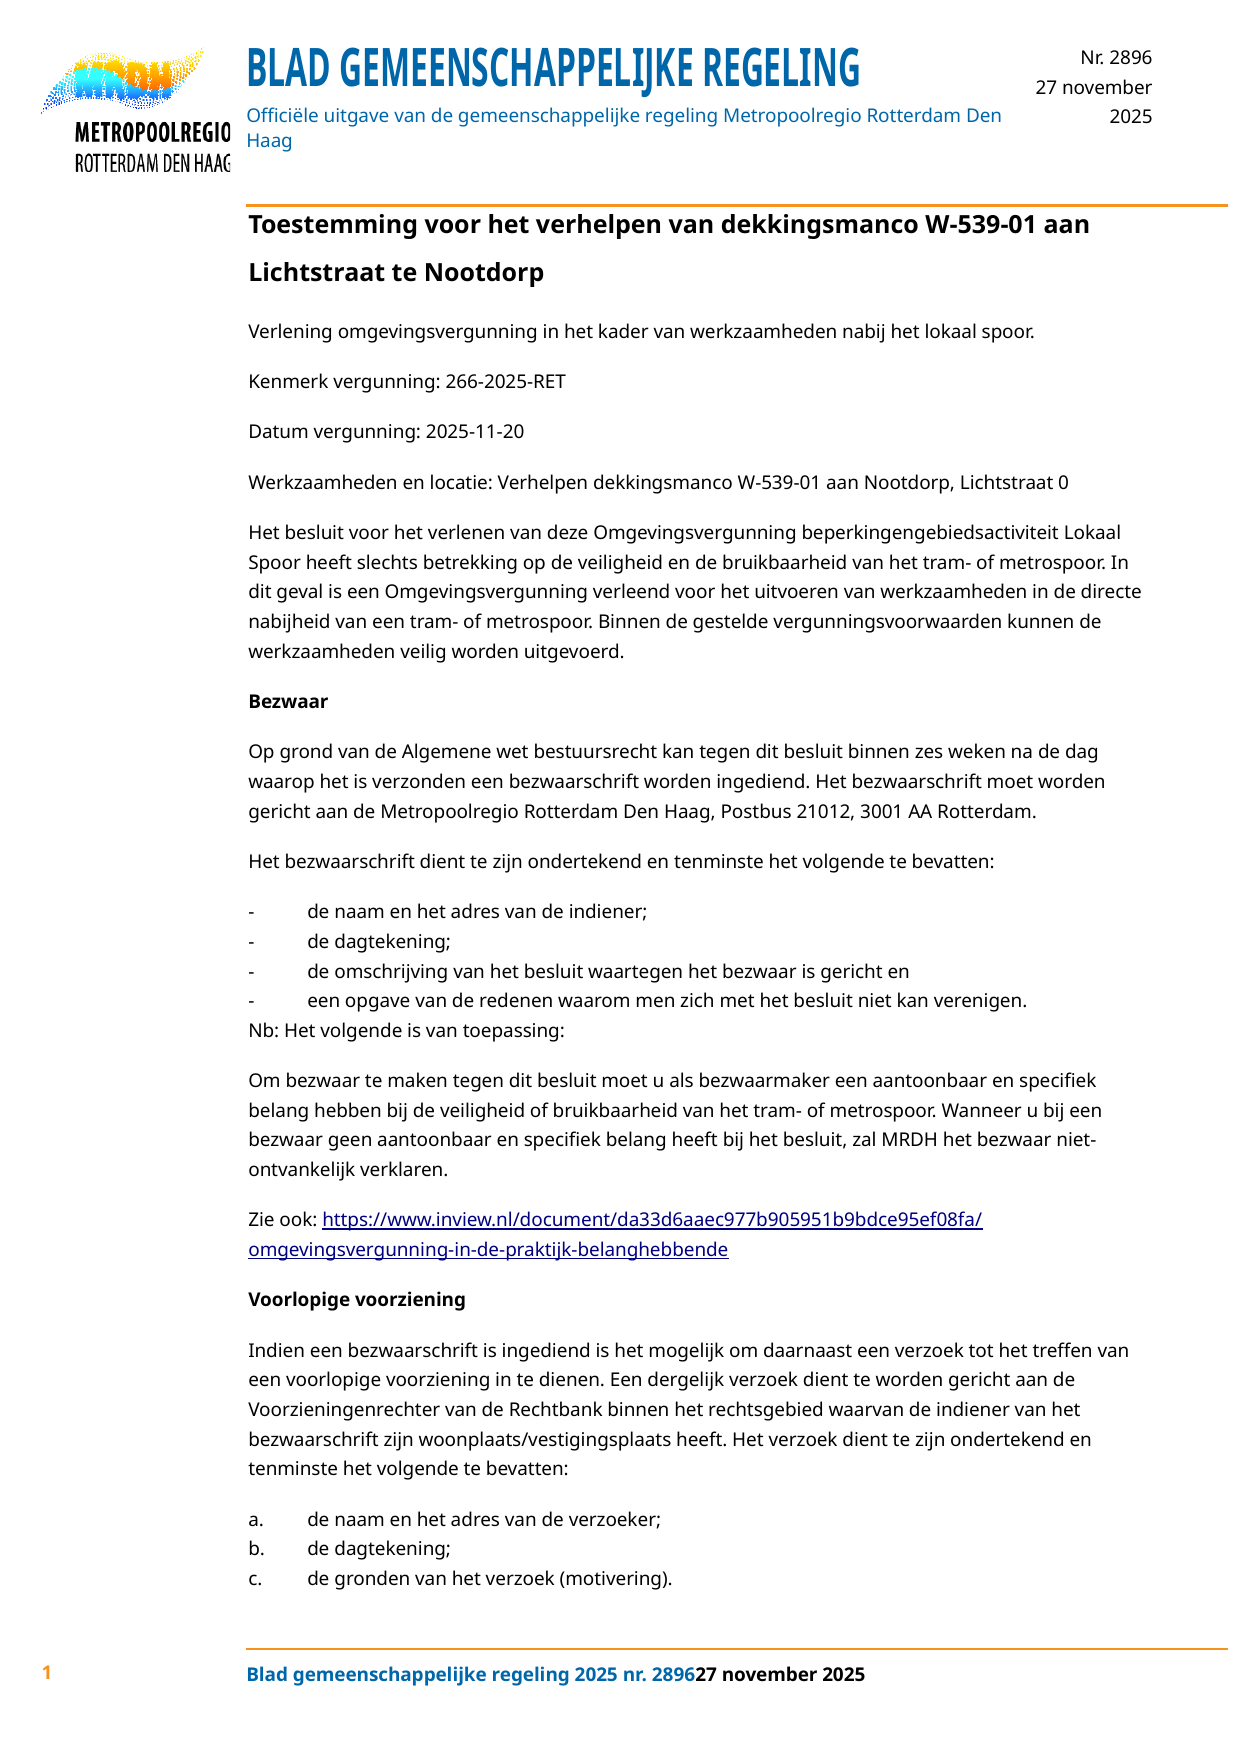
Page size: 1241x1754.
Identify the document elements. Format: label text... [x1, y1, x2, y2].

text Bezwaar [248, 688, 1152, 714]
list de naam en het adres van de verzoeker; [248, 1506, 1152, 1532]
text Toestemming voor het verhelpen van dekkingsmanco W-539-01 aan Lichtstraat te Nootdorp [248, 207, 1152, 288]
text Voorlopige voorziening [248, 1287, 1152, 1312]
list een opgave van de redenen waarom men zich met het besluit niet kan verenigen. [248, 987, 1152, 1013]
picture [41, 47, 231, 172]
text Zie ook: https://www.inview.nl/document/da33d6aaec977b905951b9bdce95ef08fa/omgevingsvergunning-in-de-praktijk-belanghebbende [248, 1207, 1152, 1262]
text Het besluit voor het verlenen van deze Omgevingsvergunning beperkingengebiedsactiviteit Lokaal Spoor heeft slechts betrekking op de veiligheid en de bruikbaarheid van het tram- of metrospoor. In dit geval is een Omgevingsvergunning verleend voor het uitvoeren van werkzaamheden in de directe nabijheid van een tram- of metrospoor. Binnen de gestelde vergunningsvoorwaarden kunnen de werkzaamheden veilig worden uitgevoerd. [248, 519, 1152, 664]
text Het bezwaarschrift dient te zijn ondertekend en tenminste het volgende te bevatten: [248, 848, 1152, 874]
list de gronden van het verzoek (motivering). [248, 1565, 1152, 1591]
list de dagtekening; [248, 928, 1152, 954]
list de dagtekening; [248, 1535, 1152, 1561]
text Indien een bezwaarschrift is ingediend is het mogelijk om daarnaast een verzoek tot het treffen van een voorlopige voorziening in te dienen. Een dergelijk verzoek dient te worden gericht aan de Voorzieningenrechter van de Rechtbank binnen het rechtsgebied waarvan de indiener van het bezwaarschrift zijn woonplaats/vestigingsplaats heeft. Het verzoek dient te zijn ondertekend en tenminste het volgende te bevatten: [248, 1337, 1152, 1481]
text Nb: Het volgende is van toepassing: [248, 1017, 1152, 1043]
text Om bezwaar te maken tegen dit besluit moet u als bezwaarmaker een aantoonbaar en specifiek belang hebben bij de veiligheid of bruikbaarheid van het tram- of metrospoor. Wanneer u bij een bezwaar geen aantoonbaar en specifiek belang heeft bij het besluit, zal MRDH het bezwaar niet-ontvankelijk verklaren. [248, 1067, 1152, 1182]
text Datum vergunning: 2025-11-20 [248, 419, 1152, 444]
text Werkzaamheden en locatie: Verhelpen dekkingsmanco W-539-01 aan Nootdorp, Lichtstraat 0 [248, 469, 1152, 495]
text Kenmerk vergunning: 266-2025-RET [248, 368, 1152, 394]
list de naam en het adres van de indiener; [248, 899, 1152, 924]
text Verlening omgevingsvergunning in het kader van werkzaamheden nabij het lokaal spoor. [248, 318, 1152, 344]
list de omschrijving van het besluit waartegen het bezwaar is gericht en [248, 958, 1152, 984]
text Op grond van de Algemene wet bestuursrecht kan tegen dit besluit binnen zes weken na de dag waarop het is verzonden een bezwaarschrift worden ingediend. Het bezwaarschrift moet worden gericht aan de Metropoolregio Rotterdam Den Haag, Postbus 21012, 3001 AA Rotterdam. [248, 739, 1152, 824]
